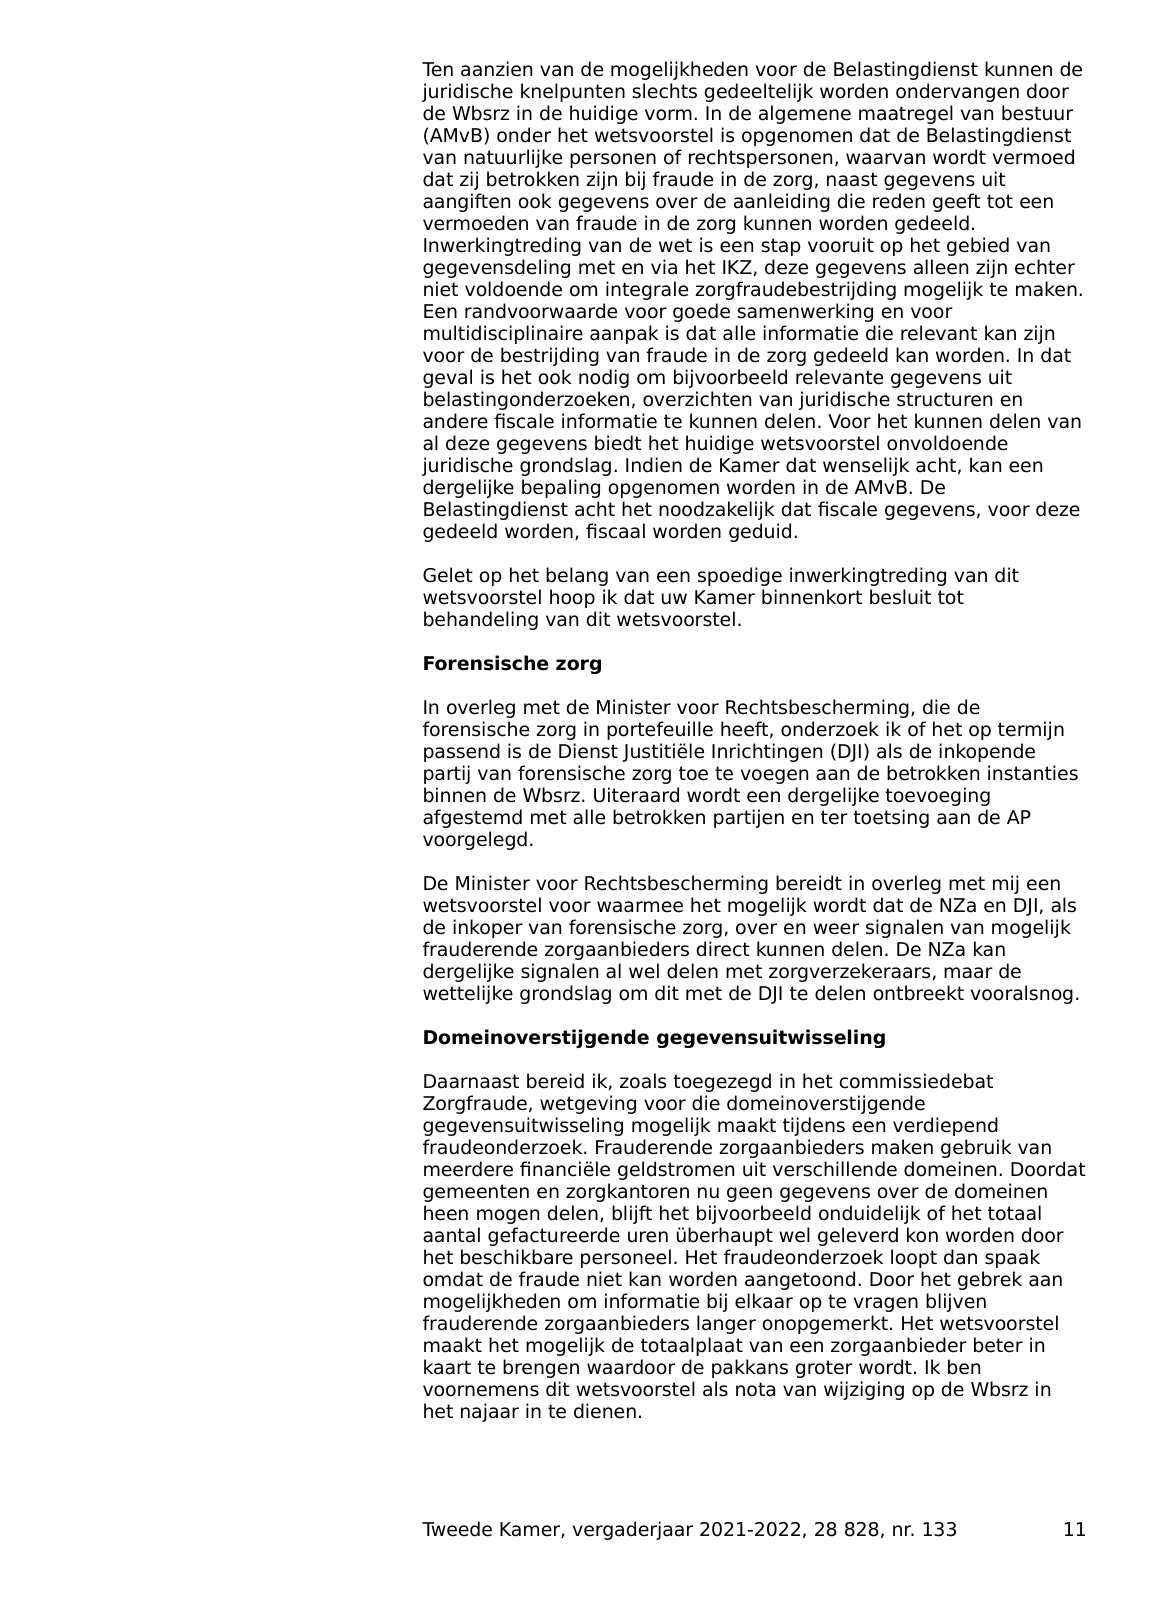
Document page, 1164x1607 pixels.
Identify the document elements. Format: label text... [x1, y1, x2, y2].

subtitle Domeinoverstijgende gegevensuitwisseling [422, 1027, 1087, 1049]
text Gelet op het belang van een spoedige inwerkingtreding van dit wetsvoorstel hoop ik dat uw Kamer binnenkort besluit tot behandeling van dit wetsvoorstel. [422, 565, 1087, 631]
text In overleg met de Minister voor Rechtsbescherming, die de forensische zorg in portefeuille heeft, onderzoek ik of het op termijn passend is de Dienst Justitiële Inrichtingen (DJI) als de inkopende partij van forensische zorg toe te voegen aan de betrokken instanties binnen de Wbsrz. Uiteraard wordt een dergelijke toevoeging afgestemd met alle betrokken partijen en ter toetsing aan de AP voorgelegd. [422, 697, 1087, 851]
subtitle Forensische zorg [422, 653, 1087, 675]
text Ten aanzien van de mogelijkheden voor de Belastingdienst kunnen de juridische knelpunten slechts gedeeltelijk worden ondervangen door de Wbsrz in de huidige vorm. In de algemene maatregel van bestuur (AMvB) onder het wetsvoorstel is opgenomen dat de Belastingdienst van natuurlijke personen of rechtspersonen, waarvan wordt vermoed dat zij betrokken zijn bij fraude in de zorg, naast gegevens uit aangiften ook gegevens over de aanleiding die reden geeft tot een vermoeden van fraude in de zorg kunnen worden gedeeld. Inwerkingtreding van de wet is een stap vooruit op het gebied van gegevensdeling met en via het IKZ, deze gegevens alleen zijn echter niet voldoende om integrale zorgfraudebestrijding mogelijk te maken. Een randvoorwaarde voor goede samenwerking en voor multidisciplinaire aanpak is dat alle informatie die relevant kan zijn voor de bestrijding van fraude in de zorg gedeeld kan worden. In dat geval is het ook nodig om bijvoorbeeld relevante gegevens uit belastingonderzoeken, overzichten van juridische structuren en andere fiscale informatie te kunnen delen. Voor het kunnen delen van al deze gegevens biedt het huidige wetsvoorstel onvoldoende juridische grondslag. Indien de Kamer dat wenselijk acht, kan een dergelijke bepaling opgenomen worden in de AMvB. De Belastingdienst acht het noodzakelijk dat fiscale gegevens, voor deze gedeeld worden, fiscaal worden geduid. [422, 59, 1087, 543]
text Daarnaast bereid ik, zoals toegezegd in het commissiedebat Zorgfraude, wetgeving voor die domeinoverstijgende gegevensuitwisseling mogelijk maakt tijdens een verdiepend fraudeonderzoek. Frauderende zorgaanbieders maken gebruik van meerdere financiële geldstromen uit verschillende domeinen. Doordat gemeenten en zorgkantoren nu geen gegevens over de domeinen heen mogen delen, blijft het bijvoorbeeld onduidelijk of het totaal aantal gefactureerde uren überhaupt wel geleverd kon worden door het beschikbare personeel. Het fraudeonderzoek loopt dan spaak omdat de fraude niet kan worden aangetoond. Door het gebrek aan mogelijkheden om informatie bij elkaar op te vragen blijven frauderende zorgaanbieders langer onopgemerkt. Het wetsvoorstel maakt het mogelijk de totaalplaat van een zorgaanbieder beter in kaart te brengen waardoor de pakkans groter wordt. Ik ben voornemens dit wetsvoorstel als nota van wijziging op de Wbsrz in het najaar in te dienen. [422, 1071, 1087, 1423]
text De Minister voor Rechtsbescherming bereidt in overleg met mij een wetsvoorstel voor waarmee het mogelijk wordt dat de NZa en DJI, als de inkoper van forensische zorg, over en weer signalen van mogelijk frauderende zorgaanbieders direct kunnen delen. De NZa kan dergelijke signalen al wel delen met zorgverzekeraars, maar de wettelijke grondslag om dit met de DJI te delen ontbreekt vooralsnog. [422, 873, 1087, 1005]
